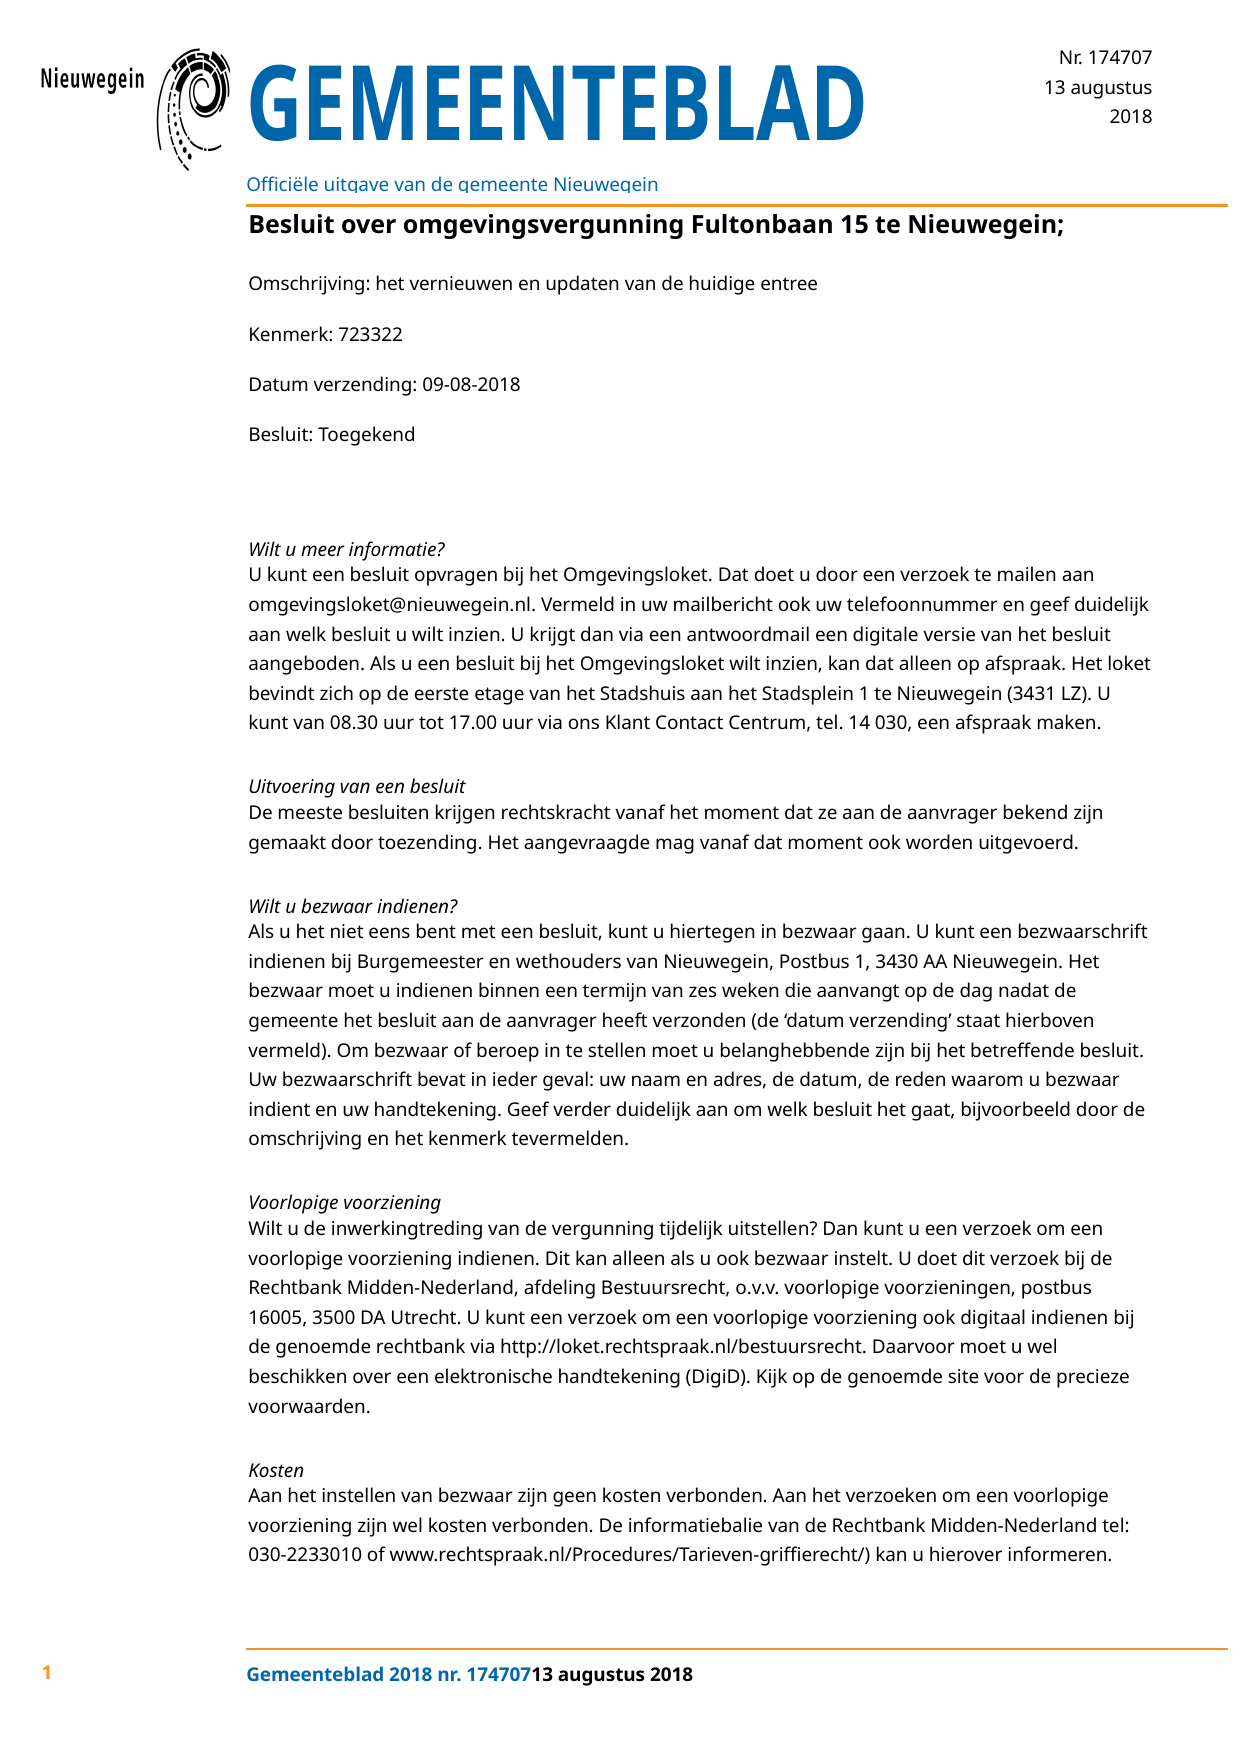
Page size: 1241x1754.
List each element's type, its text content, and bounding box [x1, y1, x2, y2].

text U kunt een besluit opvragen bij het Omgevingsloket. Dat doet u door een verzoek te mailen aan omgevingsloket@nieuwegein.nl. Vermeld in uw mailbericht ook uw telefoonnummer en geef duidelijk aan welk besluit u wilt inzien. U krijgt dan via een antwoordmail een digitale versie van het besluit aangeboden. Als u een besluit bij het Omgevingsloket wilt inzien, kan dat alleen op afspraak. Het loket bevindt zich op de eerste etage van het Stadshuis aan het Stadsplein 1 te Nieuwegein (3431 LZ). U kunt van 08.30 uur tot 17.00 uur via ons Klant Contact Centrum, tel. 14 030, een afspraak maken. [248, 562, 1152, 735]
text Wilt u meer informatie? [248, 536, 1152, 562]
text Omschrijving: het vernieuwen en updaten van de huidige entree [248, 270, 1152, 296]
text Besluit over omgevingsvergunning Fultonbaan 15 te Nieuwegein; [248, 207, 1152, 241]
text Als u het niet eens bent met een besluit, kunt u hiertegen in bezwaar gaan. U kunt een bezwaarschrift indienen bij Burgemeester en wethouders van Nieuwegein, Postbus 1, 3430 AA Nieuwegein. Het bezwaar moet u indienen binnen een termijn van zes weken die aanvangt op de dag nadat de gemeente het besluit aan de aanvrager heeft verzonden (de ‘datum verzending’ staat hierboven vermeld). Om bezwaar of beroep in te stellen moet u belanghebbende zijn bij het betreffende besluit. Uw bezwaarschrift bevat in ieder geval: uw naam en adres, de datum, de reden waarom u bezwaar indient en uw handtekening. Geef verder duidelijk aan om welk besluit het gaat, bijvoorbeeld door de omschrijving en het kenmerk tevermelden. [248, 918, 1152, 1151]
text Datum verzending: 09-08-2018 [248, 371, 1152, 397]
text Wilt u bezwaar indienen? [248, 893, 1152, 918]
text Voorlopige voorziening [248, 1189, 1152, 1215]
text De meeste besluiten krijgen rechtskracht vanaf het moment dat ze aan de aanvrager bekend zijn gemaakt door toezending. Het aangevraagde mag vanaf dat moment ook worden uitgevoerd. [248, 799, 1152, 854]
text Wilt u de inwerkingtreding van de vergunning tijdelijk uitstellen? Dan kunt u een verzoek om een voorlopige voorziening indienen. Dit kan alleen als u ook bezwaar instelt. U doet dit verzoek bij de Rechtbank Midden-Nederland, afdeling Bestuursrecht, o.v.v. voorlopige voorzieningen, postbus 16005, 3500 DA Utrecht. U kunt een verzoek om een voorlopige voorziening ook digitaal indienen bij de genoemde rechtbank via http://loket.rechtspraak.nl/bestuursrecht. Daarvoor moet u wel beschikken over een elektronische handtekening (DigiD). Kijk op de genoemde site voor de precieze voorwaarden. [248, 1215, 1152, 1418]
text Aan het instellen van bezwaar zijn geen kosten verbonden. Aan het verzoeken om een voorlopige voorziening zijn wel kosten verbonden. De informatiebalie van de Rechtbank Midden-Nederland tel: 030-2233010 of www.rechtspraak.nl/Procedures/Tarieven-griffierecht/) kan u hierover informeren. [248, 1482, 1152, 1567]
text Uitvoering van een besluit [248, 773, 1152, 799]
picture [41, 47, 231, 172]
text Kosten [248, 1457, 1152, 1482]
text Kenmerk: 723322 [248, 321, 1152, 346]
text Besluit: Toegekend [248, 422, 1152, 447]
